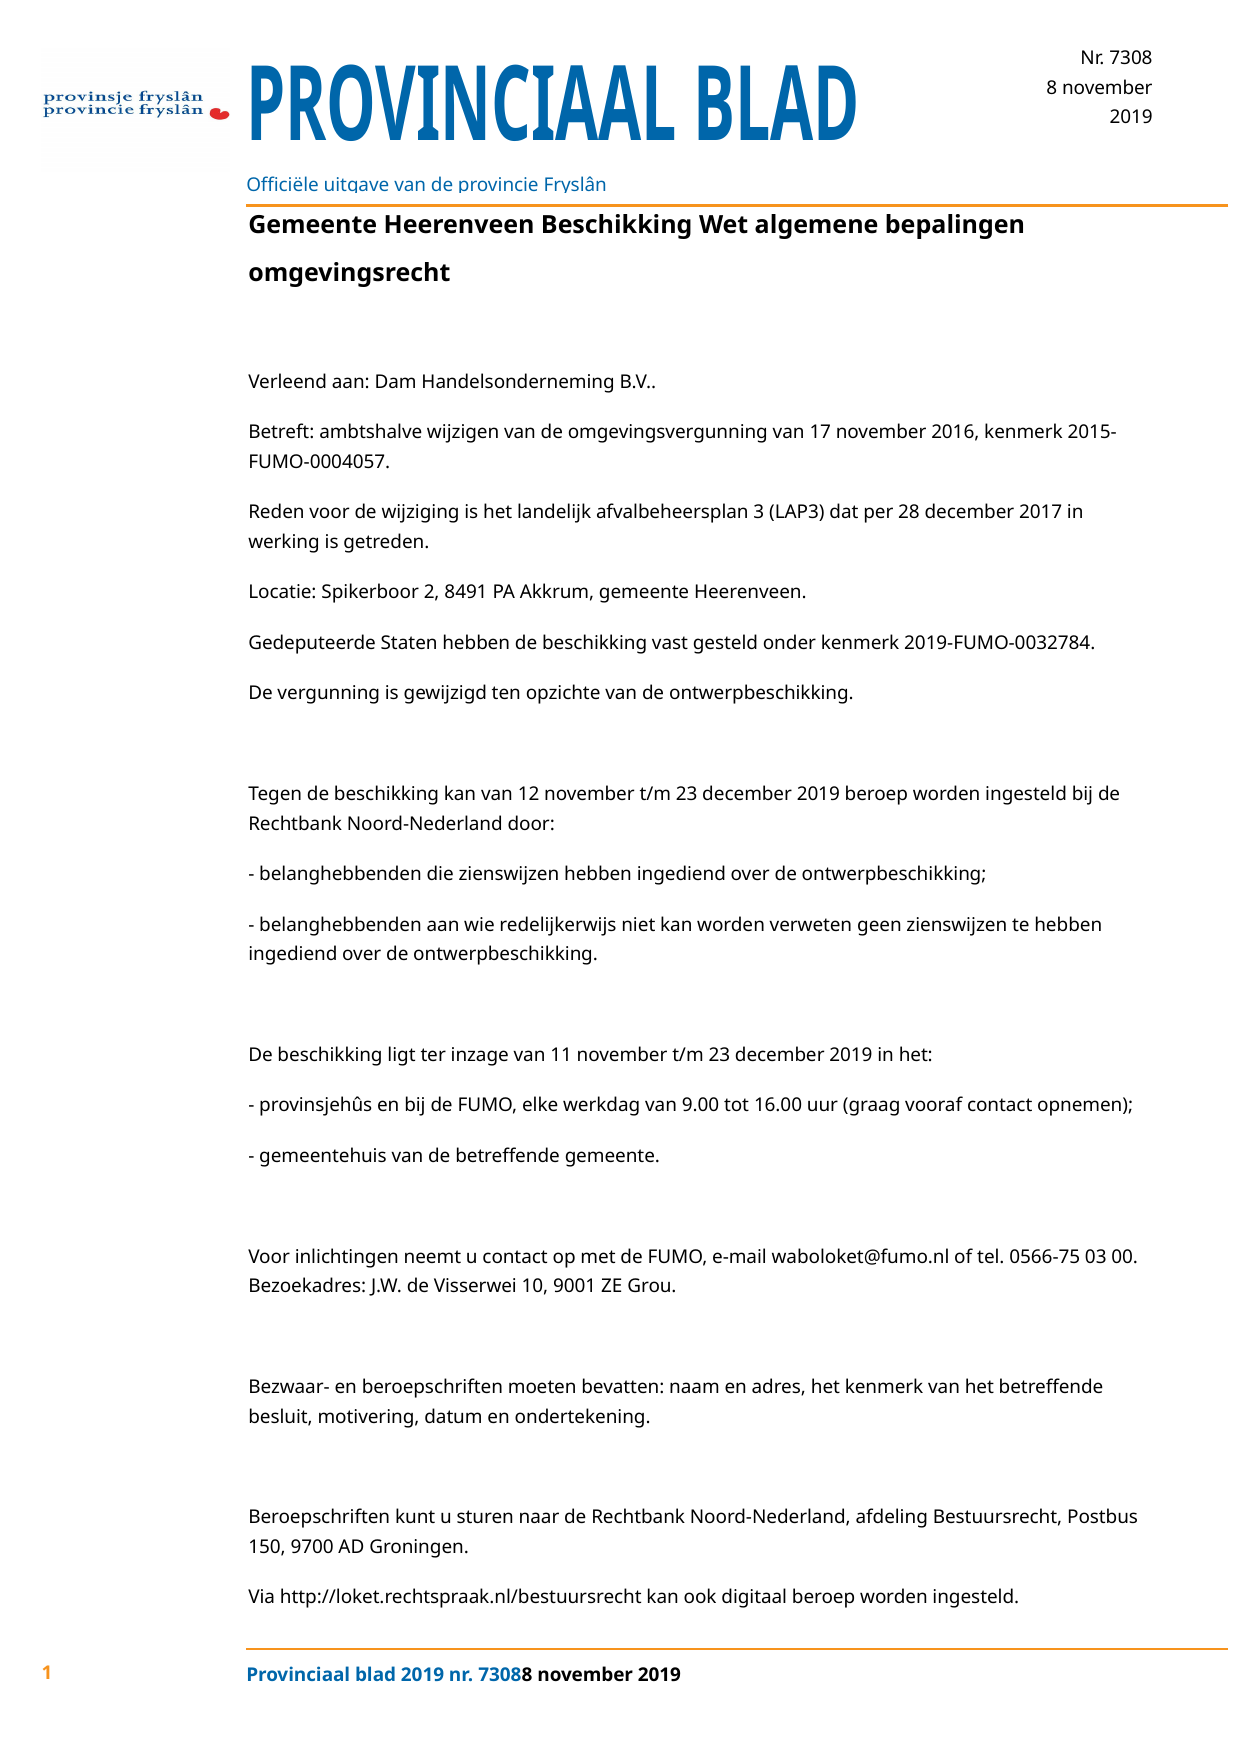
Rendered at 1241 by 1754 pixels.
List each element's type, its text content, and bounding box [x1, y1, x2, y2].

text - belanghebbenden die zienswijzen hebben ingediend over de ontwerpbeschikking; [248, 860, 1152, 886]
text Beroepschriften kunt u sturen naar de Rechtbank Noord-Nederland, afdeling Bestuursrecht, Postbus 150, 9700 AD Groningen. [248, 1504, 1152, 1559]
text Betreft: ambtshalve wijzigen van de omgevingsvergunning van 17 november 2016, kenmerk 2015-FUMO-0004057. [248, 419, 1152, 474]
text Verleend aan: Dam Handelsonderneming B.V.. [248, 368, 1152, 394]
text - belanghebbenden aan wie redelijkerwijs niet kan worden verweten geen zienswijzen te hebben ingediend over de ontwerpbeschikking. [248, 911, 1152, 966]
text Gedeputeerde Staten hebben de beschikking vast gesteld onder kenmerk 2019-FUMO-0032784. [248, 629, 1152, 655]
text De beschikking ligt ter inzage van 11 november t/m 23 december 2019 in het: [248, 1041, 1152, 1067]
picture [41, 47, 231, 172]
text - gemeentehuis van de betreffende gemeente. [248, 1142, 1152, 1168]
text Locatie: Spikerboor 2, 8491 PA Akkrum, gemeente Heerenveen. [248, 579, 1152, 604]
text Gemeente Heerenveen Beschikking Wet algemene bepalingen omgevingsrecht [248, 207, 1152, 288]
text Bezwaar- en beroepschriften moeten bevatten: naam en adres, het kenmerk van het betreffende besluit, motivering, datum en ondertekening. [248, 1373, 1152, 1429]
text Voor inlichtingen neemt u contact op met de FUMO, e-mail waboloket@fumo.nl of tel. 0566-75 03 00. Bezoekadres: J.W. de Visserwei 10, 9001 ZE Grou. [248, 1243, 1152, 1298]
text Tegen de beschikking kan van 12 november t/m 23 december 2019 beroep worden ingesteld bij de Rechtbank Noord-Nederland door: [248, 780, 1152, 836]
text De vergunning is gewijzigd ten opzichte van de ontwerpbeschikking. [248, 679, 1152, 705]
text Via http://loket.rechtspraak.nl/bestuursrecht kan ook digitaal beroep worden ingesteld. [248, 1584, 1152, 1609]
text Reden voor de wijziging is het landelijk afvalbeheersplan 3 (LAP3) dat per 28 december 2017 in werking is getreden. [248, 499, 1152, 554]
text - provinsjehûs en bij de FUMO, elke werkdag van 9.00 tot 16.00 uur (graag vooraf contact opnemen); [248, 1092, 1152, 1117]
